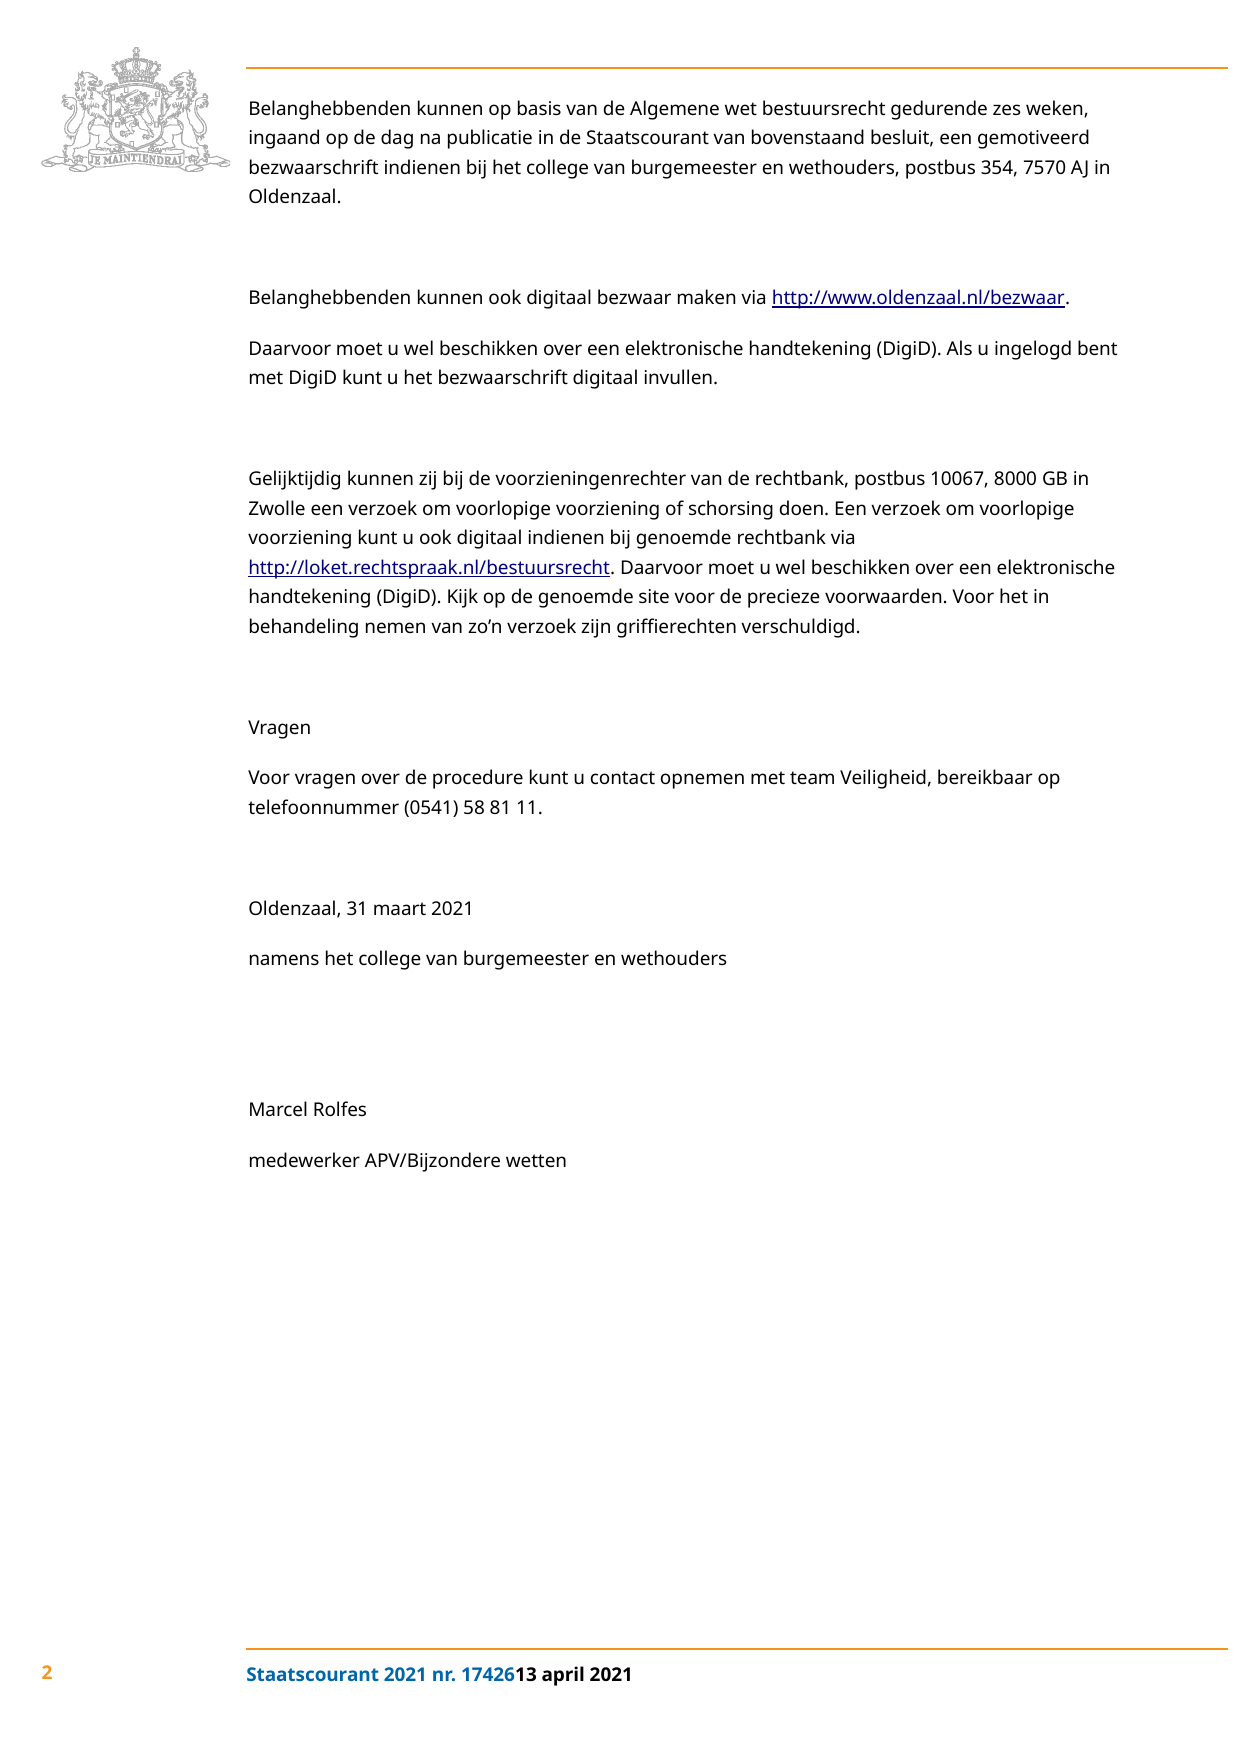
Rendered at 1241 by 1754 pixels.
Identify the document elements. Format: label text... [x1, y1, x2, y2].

text Vragen [248, 714, 1152, 740]
text Marcel Rolfes [248, 1096, 1152, 1122]
text Belanghebbenden kunnen op basis van de Algemene wet bestuursrecht gedurende zes weken, ingaand op de dag na publicatie in de Staatscourant van bovenstaand besluit, een gemotiveerd bezwaarschrift indienen bij het college van burgemeester en wethouders, postbus 354, 7570 AJ in Oldenzaal. [248, 95, 1152, 209]
text Daarvoor moet u wel beschikken over een elektronische handtekening (DigiD). Als u ingelogd bent met DigiD kunt u het bezwaarschrift digitaal invullen. [248, 335, 1152, 390]
picture [41, 47, 231, 172]
text medewerker APV/Bijzondere wetten [248, 1147, 1152, 1173]
text namens het college van burgemeester en wethouders [248, 945, 1152, 971]
text Voor vragen over de procedure kunt u contact opnemen met team Veiligheid, bereikbaar op telefoonnummer (0541) 58 81 11. [248, 764, 1152, 820]
text Gelijktijdig kunnen zij bij de voorzieningenrechter van de rechtbank, postbus 10067, 8000 GB in Zwolle een verzoek om voorlopige voorziening of schorsing doen. Een verzoek om voorlopige voorziening kunt u ook digitaal indienen bij genoemde rechtbank via http://loket.rechtspraak.nl/bestuursrecht. Daarvoor moet u wel beschikken over een elektronische handtekening (DigiD). Kijk op de genoemde site voor de precieze voorwaarden. Voor het in behandeling nemen van zo’n verzoek zijn griffierechten verschuldigd. [248, 465, 1152, 639]
text Belanghebbenden kunnen ook digitaal bezwaar maken via http://www.oldenzaal.nl/bezwaar. [248, 284, 1152, 310]
text Oldenzaal, 31 maart 2021 [248, 895, 1152, 921]
